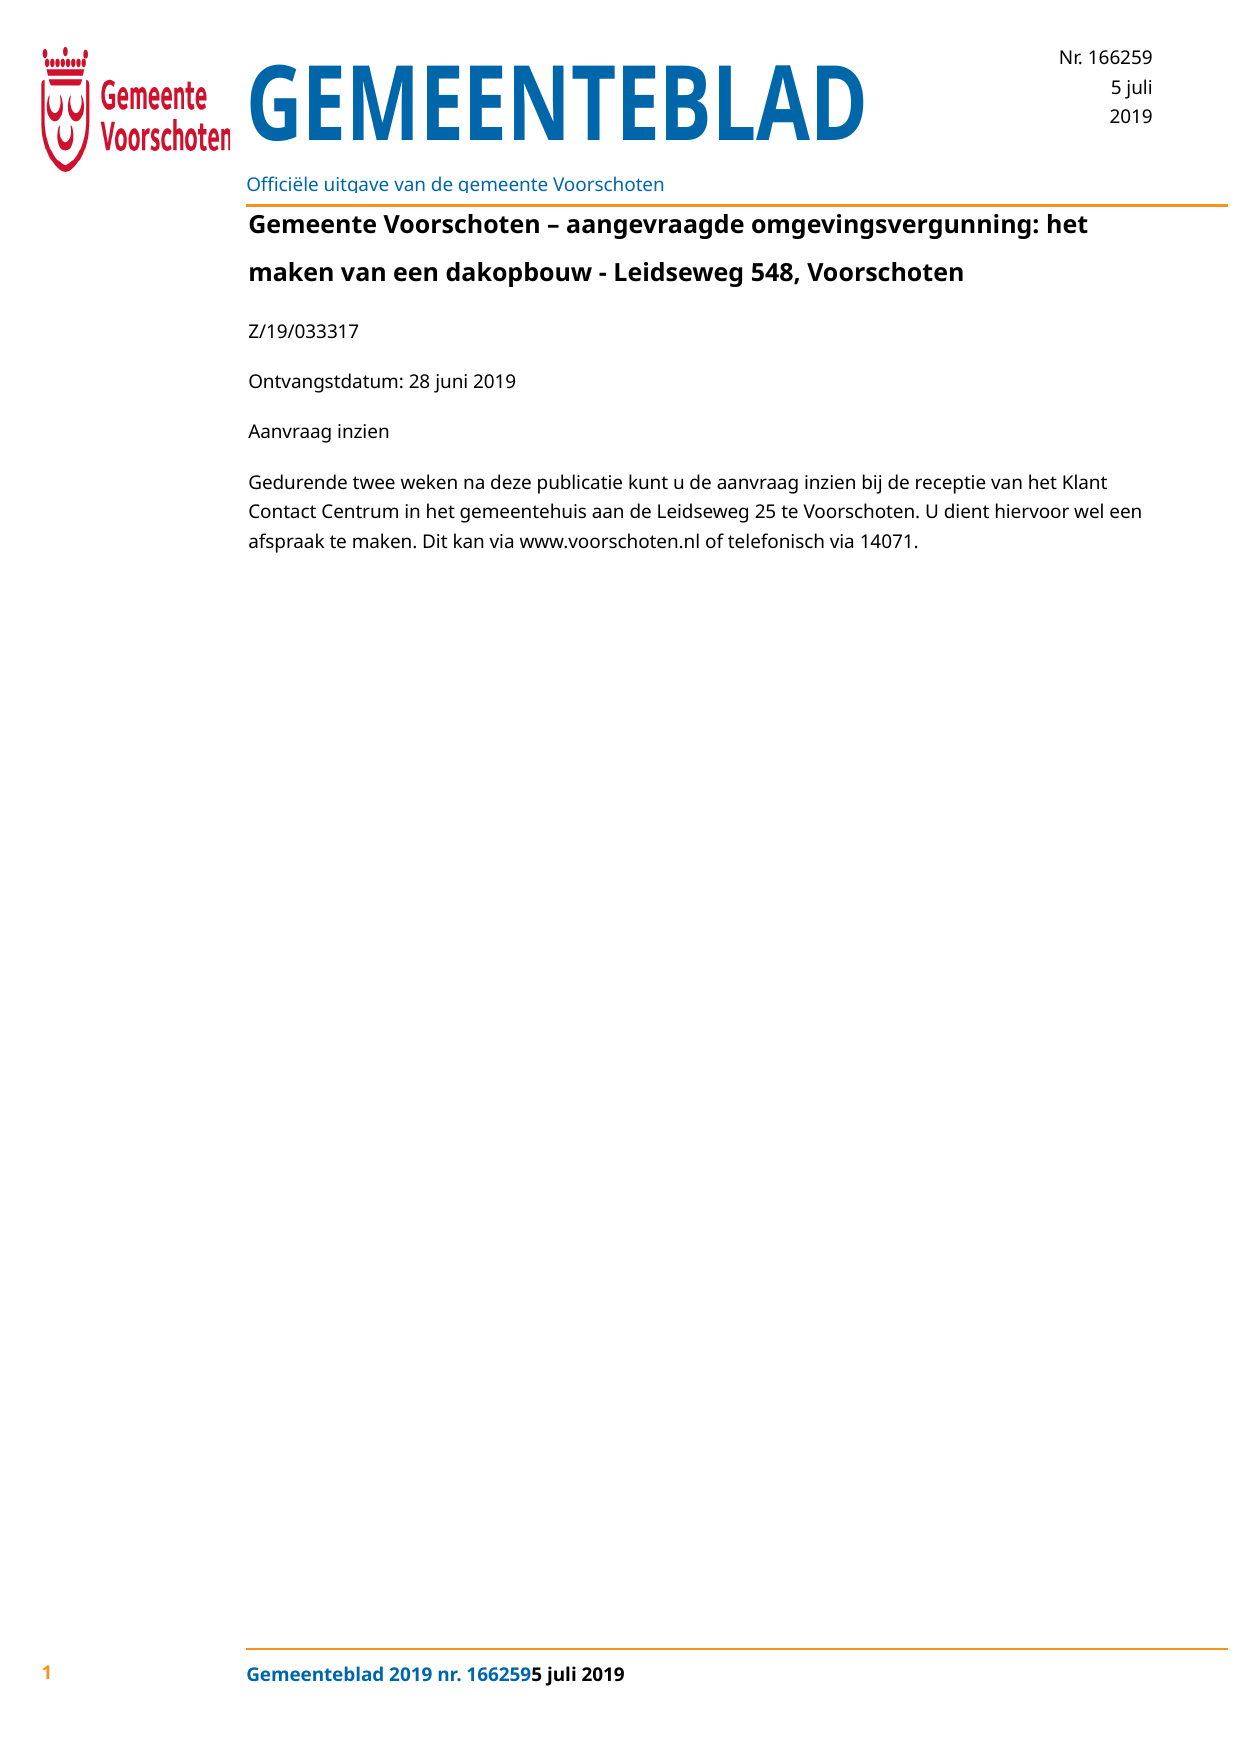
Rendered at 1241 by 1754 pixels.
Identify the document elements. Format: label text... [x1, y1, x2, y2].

text Aanvraag inzien [248, 419, 1152, 444]
text Gemeente Voorschoten – aangevraagde omgevingsvergunning: het maken van een dakopbouw - Leidseweg 548, Voorschoten [248, 207, 1152, 288]
text Ontvangstdatum: 28 juni 2019 [248, 368, 1152, 394]
text Gedurende twee weken na deze publicatie kunt u de aanvraag inzien bij de receptie van het Klant Contact Centrum in het gemeentehuis aan de Leidseweg 25 te Voorschoten. U dient hiervoor wel een afspraak te maken. Dit kan via www.voorschoten.nl of telefonisch via 14071. [248, 469, 1152, 554]
picture [41, 47, 231, 172]
text Z/19/033317 [248, 318, 1152, 344]
